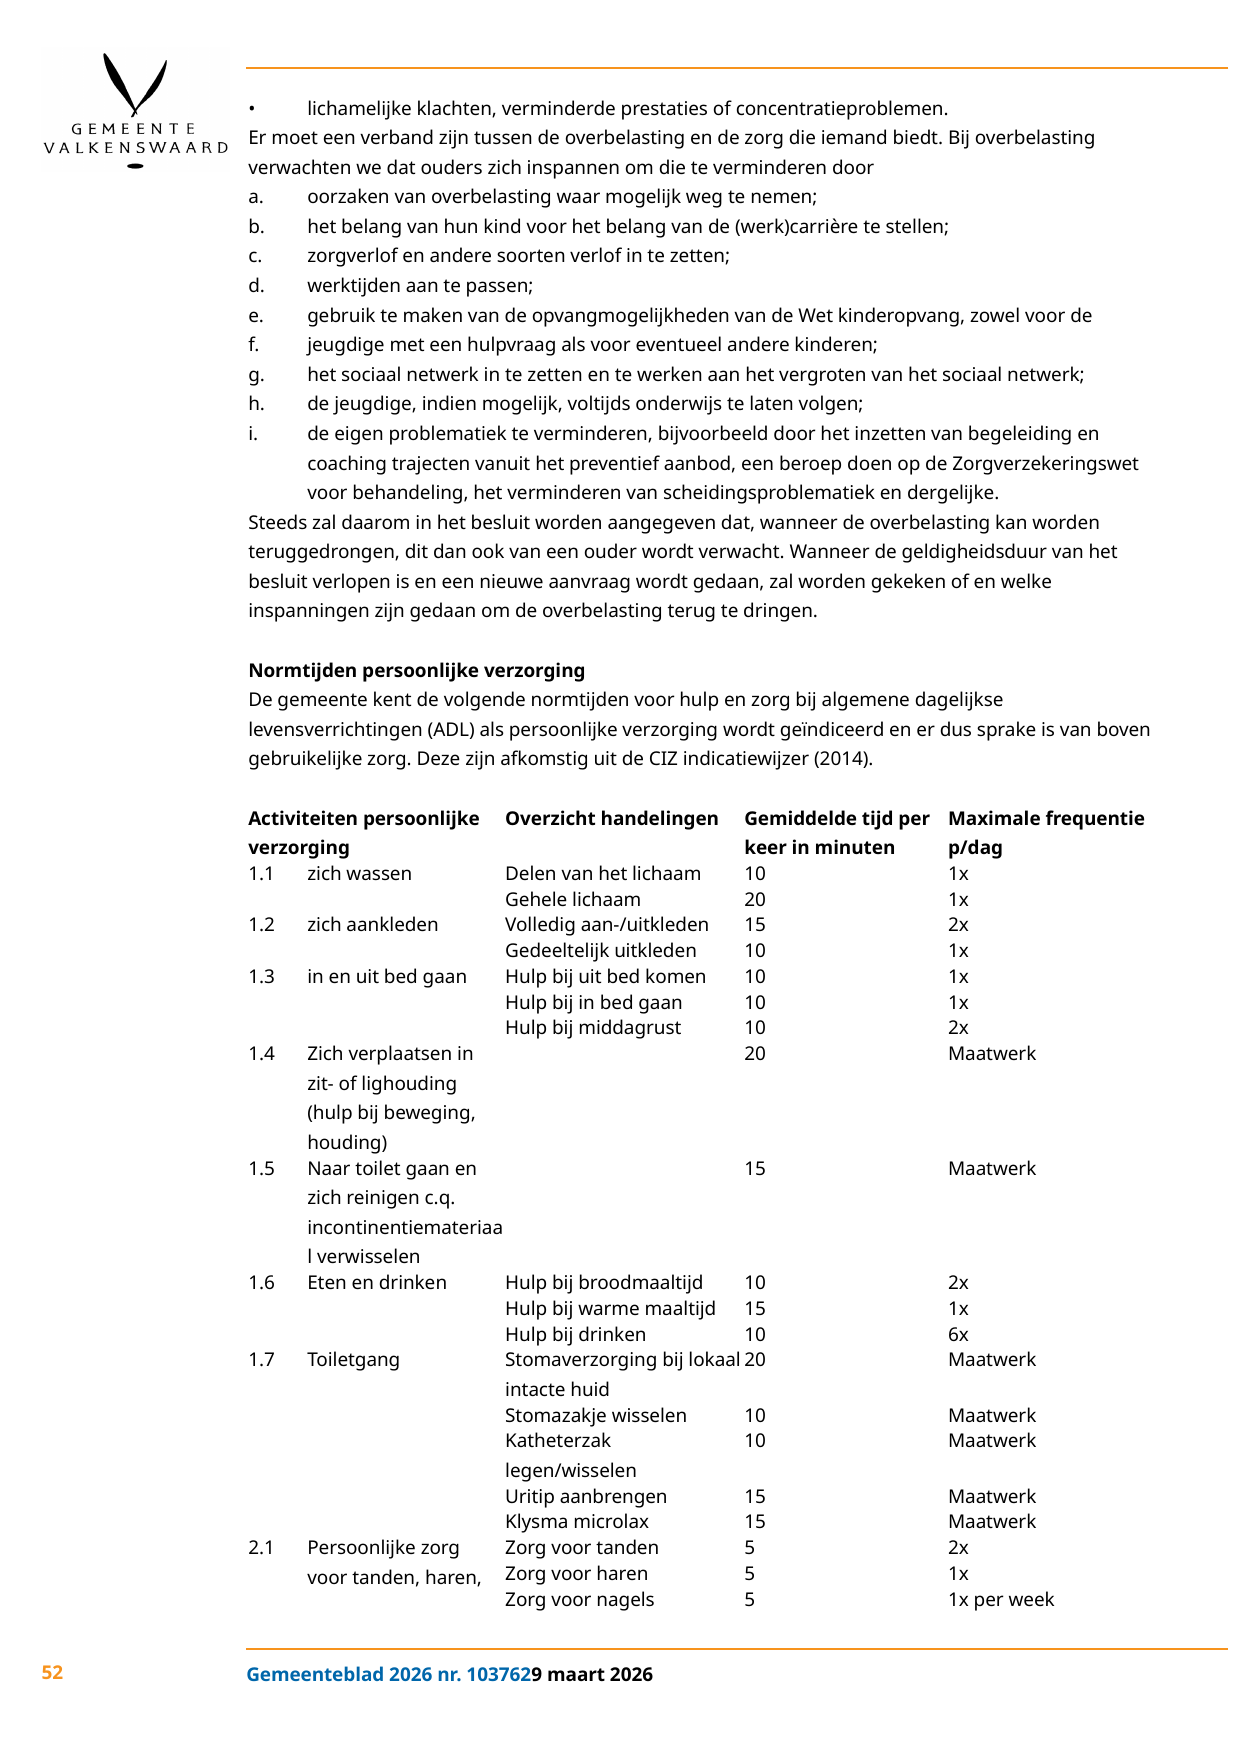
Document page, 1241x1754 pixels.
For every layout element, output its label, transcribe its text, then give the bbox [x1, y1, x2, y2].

list de jeugdige, indien mogelijk, voltijds onderwijs te laten volgen; [248, 391, 1152, 416]
list gebruik te maken van de opvangmogelijkheden van de Wet kinderopvang, zowel voor de [248, 302, 1152, 328]
list oorzaken van overbelasting waar mogelijk weg te nemen; [248, 183, 1152, 209]
table_cell 15 [744, 1155, 948, 1269]
table_header Overzicht handelingen [505, 805, 744, 860]
table_cell 1x [948, 860, 1152, 886]
list lichamelijke klachten, verminderde prestaties of concentratieproblemen. [248, 95, 1152, 121]
table_cell 15 [744, 912, 948, 937]
list zorgverlof en andere soorten verlof in te zetten; [248, 243, 1152, 268]
table_cell Toiletgang [248, 1346, 505, 1534]
table_cell Gehele lichaam [505, 886, 744, 912]
table_cell 2x [948, 912, 1152, 937]
list werktijden aan te passen; [248, 272, 1152, 298]
table_cell Maatwerk [948, 1509, 1152, 1534]
table_cell 10 [744, 1269, 948, 1295]
list het belang van hun kind voor het belang van de (werk)carrière te stellen; [248, 213, 1152, 239]
table_cell 2x [948, 1015, 1152, 1040]
table_cell Hulp bij middagrust [505, 1015, 744, 1040]
text Er moet een verband zijn tussen de overbelasting en de zorg die iemand biedt. Bij overbelasting verwachten we dat ouders zich inspannen om die te verminderen door [248, 124, 1152, 180]
table_cell Maatwerk [948, 1040, 1152, 1155]
table_cell zich wassen [248, 860, 505, 912]
table_cell Klysma microlax [505, 1509, 744, 1534]
table_cell Zorg voor nagels [505, 1586, 744, 1611]
table_cell 20 [744, 1040, 948, 1155]
table_cell 2x [948, 1534, 1152, 1560]
table_cell Maatwerk [948, 1155, 1152, 1269]
table_cell Gedeeltelijk uitkleden [505, 938, 744, 963]
table_cell Delen van het lichaam [505, 860, 744, 886]
table_cell Persoonlijke zorg voor tanden, haren, [248, 1534, 505, 1611]
list het sociaal netwerk in te zetten en te werken aan het vergroten van het sociaal netwerk; [248, 361, 1152, 387]
list de eigen problematiek te verminderen, bijvoorbeeld door het inzetten van begeleiding en coaching trajecten vanuit het preventief aanbod, een beroep doen op de Zorgverzekeringswet voor behandeling, het verminderen van scheidingsproblematiek en dergelijke. [248, 420, 1152, 505]
picture [41, 47, 231, 172]
table_cell 1x [948, 1295, 1152, 1321]
table_cell Maatwerk [948, 1428, 1152, 1483]
table_cell Volledig aan-/uitkleden [505, 912, 744, 937]
table_cell Hulp bij broodmaaltijd [505, 1269, 744, 1295]
table_cell 1x [948, 963, 1152, 989]
text Normtijden persoonlijke verzorging [248, 657, 1152, 683]
table_cell Stomazakje wisselen [505, 1402, 744, 1427]
table_cell Uritip aanbrengen [505, 1483, 744, 1508]
table_cell in en uit bed gaan [248, 963, 505, 1040]
table_cell 5 [744, 1586, 948, 1611]
table_cell 10 [744, 963, 948, 989]
table_cell 20 [744, 1346, 948, 1402]
list jeugdige met een hulpvraag als voor eventueel andere kinderen; [248, 331, 1152, 357]
table_cell 1x [948, 886, 1152, 912]
table_cell Hulp bij drinken [505, 1321, 744, 1346]
table_cell Maatwerk [948, 1483, 1152, 1508]
table_cell [505, 1040, 744, 1155]
table_cell Eten en drinken [248, 1269, 505, 1346]
table_cell 6x [948, 1321, 1152, 1346]
table_cell Hulp bij uit bed komen [505, 963, 744, 989]
table_header Activiteiten persoonlijke verzorging [248, 805, 505, 860]
table_cell Katheterzak legen/wisselen [505, 1428, 744, 1483]
table_cell 10 [744, 860, 948, 886]
table_cell 20 [744, 886, 948, 912]
table_cell Hulp bij in bed gaan [505, 989, 744, 1014]
table_cell 15 [744, 1509, 948, 1534]
table_cell 10 [744, 1428, 948, 1483]
table_cell Maatwerk [948, 1402, 1152, 1427]
table_cell Stomaverzorging bij lokaal intacte huid [505, 1346, 744, 1402]
table_cell 1x [948, 989, 1152, 1014]
table_cell Zorg voor haren [505, 1560, 744, 1586]
text Steeds zal daarom in het besluit worden aangegeven dat, wanneer de overbelasting kan worden teruggedrongen, dit dan ook van een ouder wordt verwacht. Wanneer de geldigheidsduur van het besluit verlopen is en een nieuwe aanvraag wordt gedaan, zal worden gekeken of en welke inspanningen zijn gedaan om de overbelasting terug te dringen. [248, 509, 1152, 623]
table_cell 15 [744, 1295, 948, 1321]
table_cell [505, 1155, 744, 1269]
table_header Maximale frequentie p/dag [948, 805, 1152, 860]
table_cell Zich verplaatsen in zit- of lighouding (hulp bij beweging, houding) [248, 1040, 505, 1155]
table_cell Naar toilet gaan en zich reinigen c.q. incontinentiemateriaal verwisselen [248, 1155, 505, 1269]
table_cell 1x [948, 938, 1152, 963]
table_cell zich aankleden [248, 912, 505, 963]
table_cell 5 [744, 1560, 948, 1586]
table_cell 1x per week [948, 1586, 1152, 1611]
table_cell 10 [744, 989, 948, 1014]
table_cell 10 [744, 1015, 948, 1040]
text De gemeente kent de volgende normtijden voor hulp en zorg bij algemene dagelijkse levensverrichtingen (ADL) als persoonlijke verzorging wordt geïndiceerd en er dus sprake is van boven gebruikelijke zorg. Deze zijn afkomstig uit de CIZ indicatiewijzer (2014). [248, 686, 1152, 771]
table_cell 10 [744, 1321, 948, 1346]
table_cell 10 [744, 938, 948, 963]
table_cell 1x [948, 1560, 1152, 1586]
table_cell Zorg voor tanden [505, 1534, 744, 1560]
table_cell 15 [744, 1483, 948, 1508]
table_cell 10 [744, 1402, 948, 1427]
table_cell Maatwerk [948, 1346, 1152, 1402]
table_cell 2x [948, 1269, 1152, 1295]
table_cell 5 [744, 1534, 948, 1560]
table_cell Hulp bij warme maaltijd [505, 1295, 744, 1321]
table_header Gemiddelde tijd per keer in minuten [744, 805, 948, 860]
